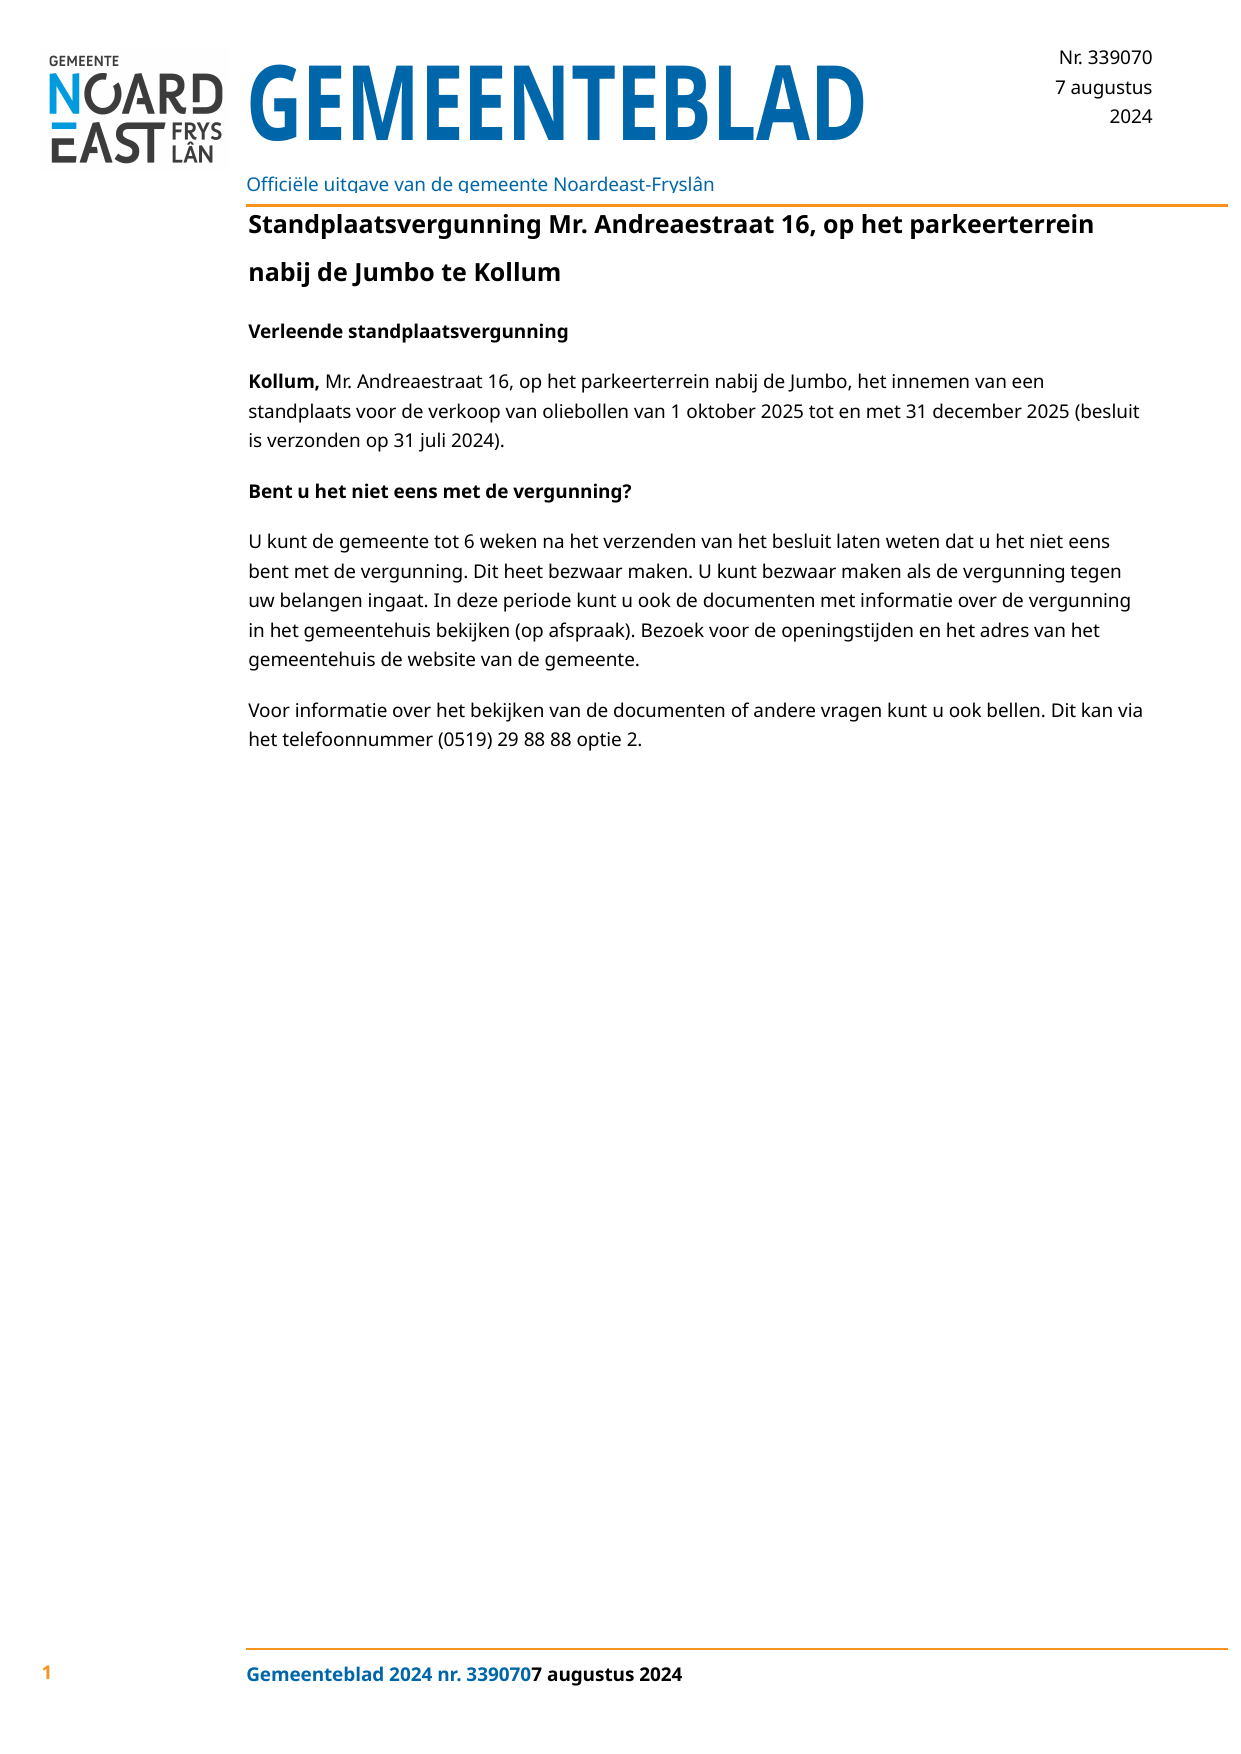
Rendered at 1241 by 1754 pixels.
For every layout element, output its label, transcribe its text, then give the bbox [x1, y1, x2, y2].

text Standplaatsvergunning Mr. Andreaestraat 16, op het parkeerterrein nabij de Jumbo te Kollum [248, 207, 1152, 288]
text Verleende standplaatsvergunning [248, 318, 1152, 344]
text U kunt de gemeente tot 6 weken na het verzenden van het besluit laten weten dat u het niet eens bent met de vergunning. Dit heet bezwaar maken. U kunt bezwaar maken als de vergunning tegen uw belangen ingaat. In deze periode kunt u ook de documenten met informatie over de vergunning in het gemeentehuis bekijken (op afspraak). Bezoek voor de openingstijden en het adres van het gemeentehuis de website van de gemeente. [248, 528, 1152, 672]
picture [41, 47, 231, 172]
text Kollum, Mr. Andreaestraat 16, op het parkeerterrein nabij de Jumbo, het innemen van een standplaats voor de verkoop van oliebollen van 1 oktober 2025 tot en met 31 december 2025 (besluit is verzonden op 31 juli 2024). [248, 368, 1152, 453]
text Voor informatie over het bekijken van de documenten of andere vragen kunt u ook bellen. Dit kan via het telefoonnummer (0519) 29 88 88 optie 2. [248, 697, 1152, 752]
text Bent u het niet eens met de vergunning? [248, 478, 1152, 504]
